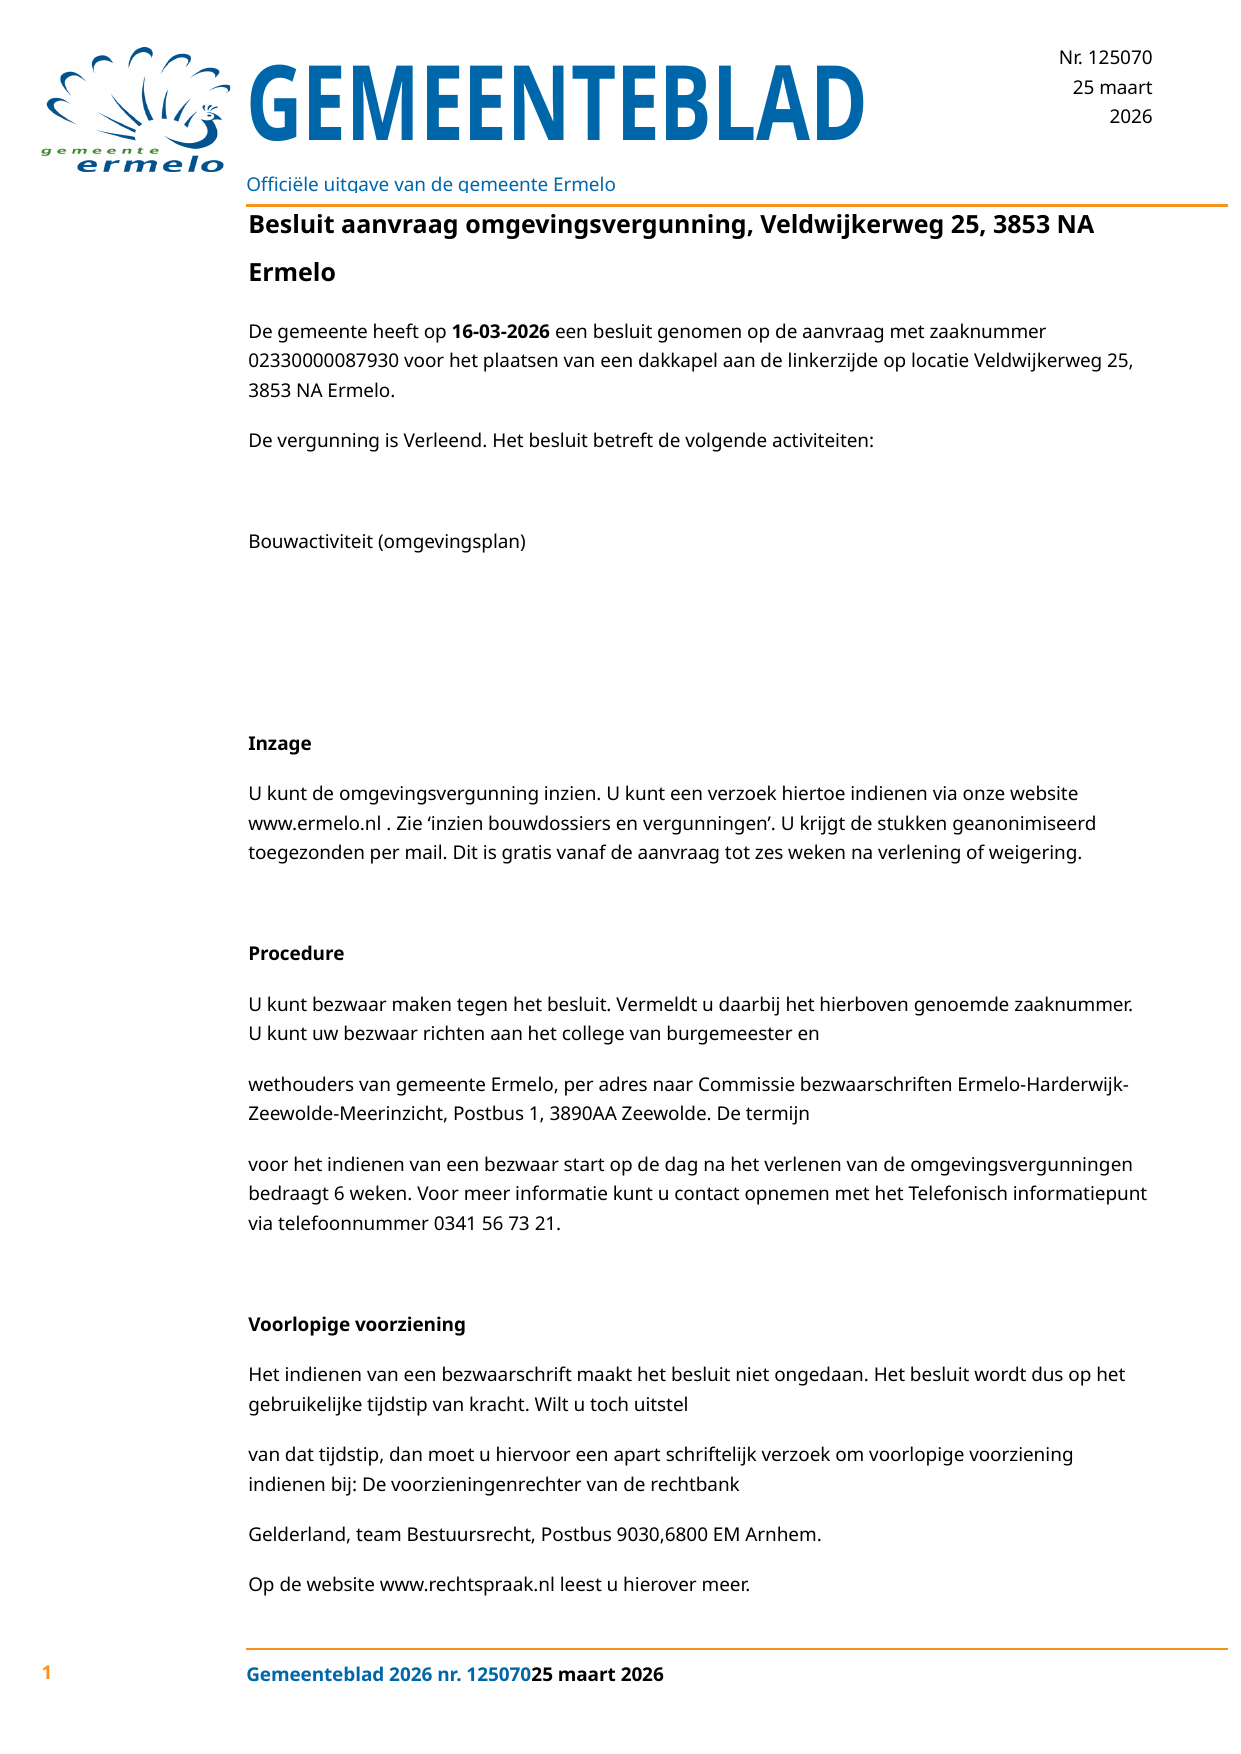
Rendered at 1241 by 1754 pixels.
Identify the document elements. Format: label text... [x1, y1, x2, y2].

text Procedure [248, 940, 1152, 966]
text Gelderland, team Bestuursrecht, Postbus 9030,6800 EM Arnhem. [248, 1521, 1152, 1547]
text Bouwactiviteit (omgevingsplan) [248, 528, 1152, 554]
text van dat tijdstip, dan moet u hiervoor een apart schriftelijk verzoek om voorlopige voorziening indienen bij: De voorzieningenrechter van de rechtbank [248, 1441, 1152, 1497]
text Het indienen van een bezwaarschrift maakt het besluit niet ongedaan. Het besluit wordt dus op het gebruikelijke tijdstip van kracht. Wilt u toch uitstel [248, 1361, 1152, 1417]
picture [41, 47, 231, 172]
text De vergunning is Verleend. Het besluit betreft de volgende activiteiten: [248, 427, 1152, 453]
text U kunt bezwaar maken tegen het besluit. Vermeldt u daarbij het hierboven genoemde zaaknummer. U kunt uw bezwaar richten aan het college van burgemeester en [248, 991, 1152, 1046]
text Besluit aanvraag omgevingsvergunning, Veldwijkerweg 25, 3853 NA Ermelo [248, 207, 1152, 288]
text Voorlopige voorziening [248, 1311, 1152, 1337]
text Inzage [248, 730, 1152, 756]
text De gemeente heeft op 16-03-2026 een besluit genomen op de aanvraag met zaaknummer 02330000087930 voor het plaatsen van een dakkapel aan de linkerzijde op locatie Veldwijkerweg 25, 3853 NA Ermelo. [248, 318, 1152, 403]
text voor het indienen van een bezwaar start op de dag na het verlenen van de omgevingsvergunningen bedraagt 6 weken. Voor meer informatie kunt u contact opnemen met het Telefonisch informatiepunt via telefoonnummer 0341 56 73 21. [248, 1151, 1152, 1236]
text Op de website www.rechtspraak.nl leest u hierover meer. [248, 1572, 1152, 1597]
text wethouders van gemeente Ermelo, per adres naar Commissie bezwaarschriften Ermelo-Harderwijk-Zeewolde-Meerinzicht, Postbus 1, 3890AA Zeewolde. De termijn [248, 1071, 1152, 1126]
text U kunt de omgevingsvergunning inzien. U kunt een verzoek hiertoe indienen via onze website www.ermelo.nl . Zie ‘inzien bouwdossiers en vergunningen’. U krijgt de stukken geanonimiseerd toegezonden per mail. Dit is gratis vanaf de aanvraag tot zes weken na verlening of weigering. [248, 780, 1152, 865]
